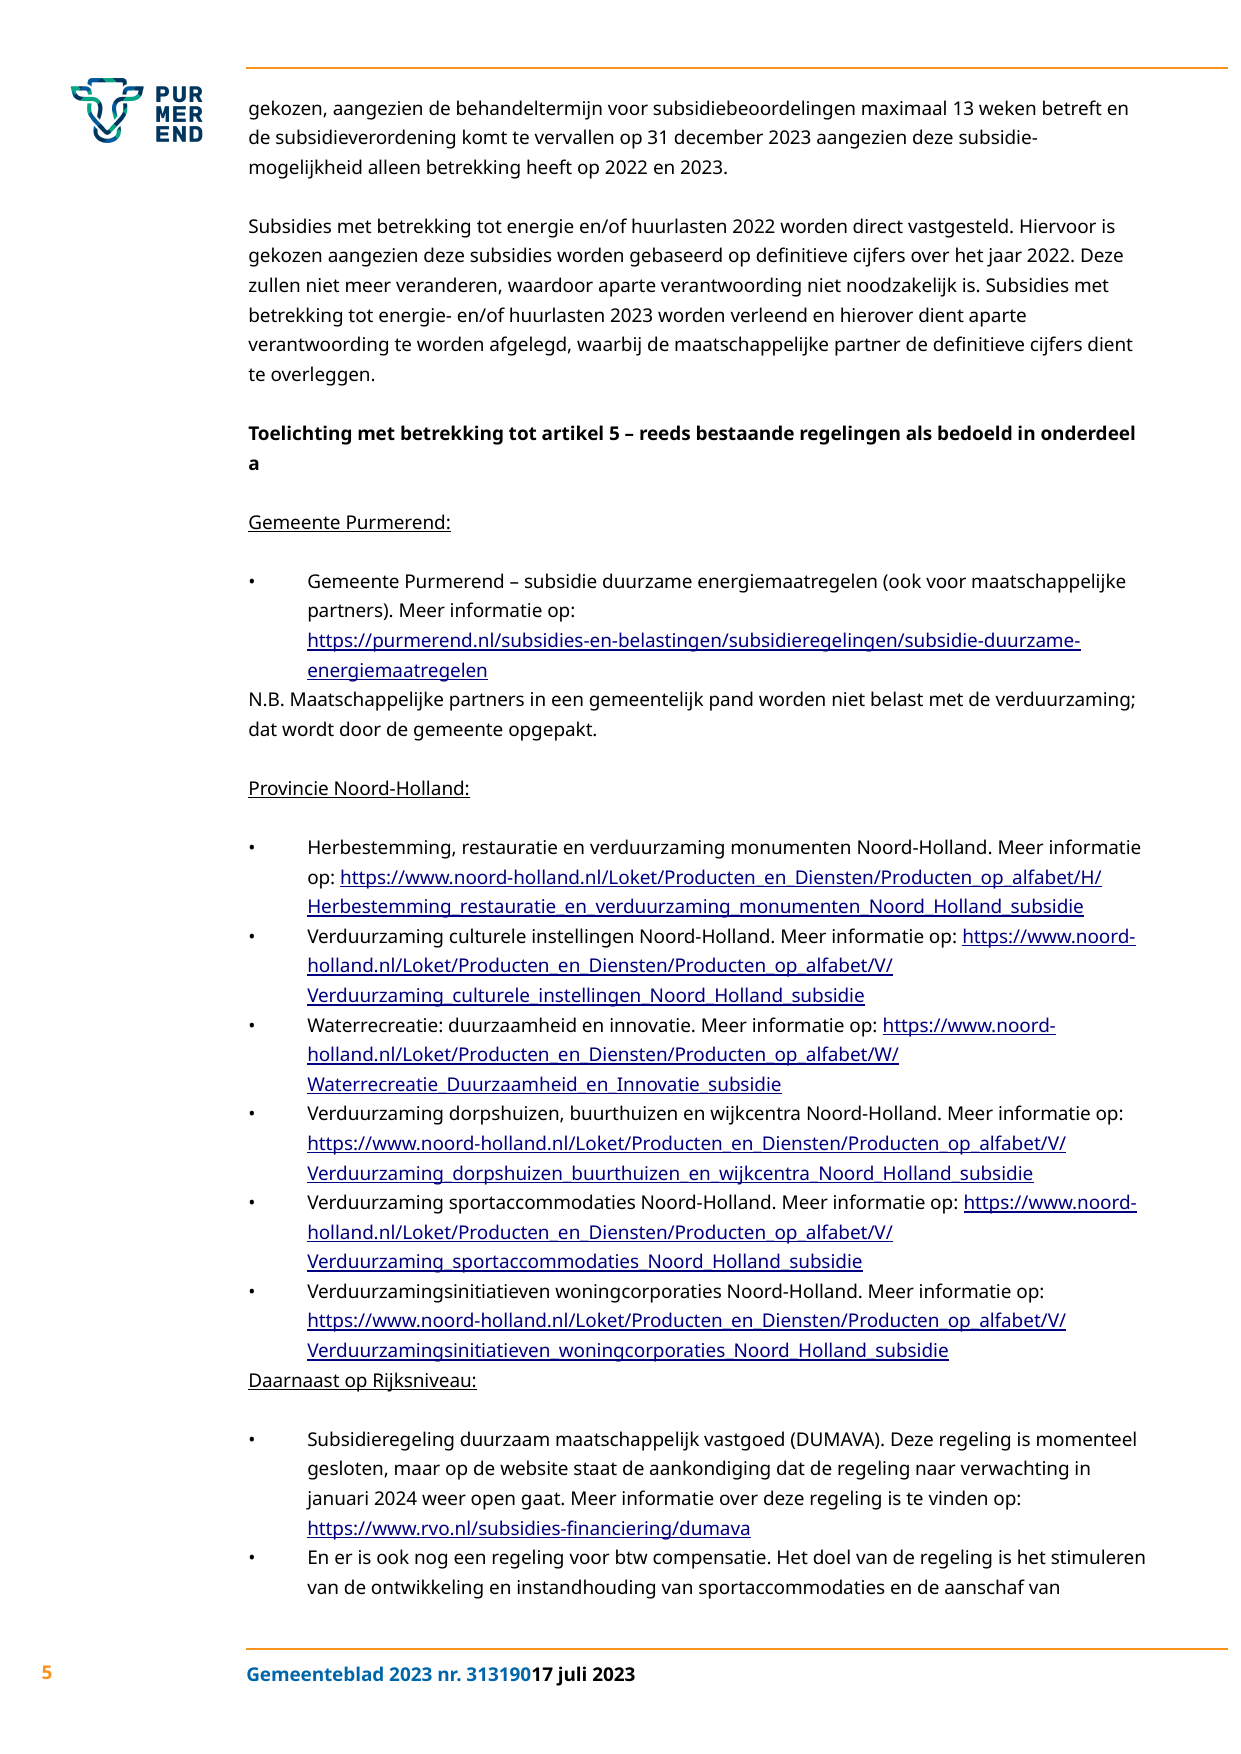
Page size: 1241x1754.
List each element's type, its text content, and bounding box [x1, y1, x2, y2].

list En er is ook nog een regeling voor btw compensatie. Het doel van de regeling is het stimuleren van de ontwikkeling en instandhouding van sportaccommodaties en de aanschaf van [248, 1544, 1152, 1600]
text Provincie Noord-Holland: [248, 775, 1152, 801]
text Daarnaast op Rijksniveau: [248, 1367, 1152, 1393]
text Subsidies met betrekking tot energie en/of huurlasten 2022 worden direct vastgesteld. Hiervoor is gekozen aangezien deze subsidies worden gebaseerd op definitieve cijfers over het jaar 2022. Deze zullen niet meer veranderen, waardoor aparte verantwoording niet noodzakelijk is. Subsidies met betrekking tot energie- en/of huurlasten 2023 worden verleend en hierover dient aparte verantwoording te worden afgelegd, waarbij de maatschappelijke partner de definitieve cijfers dient te overleggen. [248, 213, 1152, 387]
list Verduurzaming dorpshuizen, buurthuizen en wijkcentra Noord-Holland. Meer informatie op: https://www.noord-holland.nl/Loket/Producten_en_Diensten/Producten_op_alfabet/V/Verduurzaming_dorpshuizen_buurthuizen_en_wijkcentra_Noord_Holland_subsidie [248, 1101, 1152, 1186]
list Verduurzaming culturele instellingen Noord-Holland. Meer informatie op: https://www.noord-holland.nl/Loket/Producten_en_Diensten/Producten_op_alfabet/V/Verduurzaming_culturele_instellingen_Noord_Holland_subsidie [248, 923, 1152, 1008]
list Verduurzaming sportaccommodaties Noord-Holland. Meer informatie op: https://www.noord-holland.nl/Loket/Producten_en_Diensten/Producten_op_alfabet/V/Verduurzaming_sportaccommodaties_Noord_Holland_subsidie [248, 1189, 1152, 1274]
list Verduurzamingsinitiatieven woningcorporaties Noord-Holland. Meer informatie op: https://www.noord-holland.nl/Loket/Producten_en_Diensten/Producten_op_alfabet/V/Verduurzamingsinitiatieven_woningcorporaties_Noord_Holland_subsidie [248, 1278, 1152, 1363]
text Gemeente Purmerend: [248, 509, 1152, 535]
list Herbestemming, restauratie en verduurzaming monumenten Noord-Holland. Meer informatie op: https://www.noord-holland.nl/Loket/Producten_en_Diensten/Producten_op_alfabet/H/Herbestemming_restauratie_en_verduurzaming_monumenten_Noord_Holland_subsidie [248, 834, 1152, 919]
list Subsidieregeling duurzaam maatschappelijk vastgoed (DUMAVA). Deze regeling is momenteel gesloten, maar op de website staat de aankondiging dat de regeling naar verwachting in januari 2024 weer open gaat. Meer informatie over deze regeling is te vinden op: https://www.rvo.nl/subsidies-financiering/dumava [248, 1426, 1152, 1541]
text N.B. Maatschappelijke partners in een gemeentelijk pand worden niet belast met de verduurzaming; dat wordt door de gemeente opgepakt. [248, 686, 1152, 742]
picture [41, 47, 231, 172]
text Toelichting met betrekking tot artikel 5 – reeds bestaande regelingen als bedoeld in onderdeel a [248, 420, 1152, 476]
text gekozen, aangezien de behandeltermijn voor subsidiebeoordelingen maximaal 13 weken betreft en de subsidieverordening komt te vervallen op 31 december 2023 aangezien deze subsidie-mogelijkheid alleen betrekking heeft op 2022 en 2023. [248, 95, 1152, 180]
list Gemeente Purmerend – subsidie duurzame energiemaatregelen (ook voor maatschappelijke partners). Meer informatie op: https://purmerend.nl/subsidies-en-belastingen/subsidieregelingen/subsidie-duurzame-energiemaatregelen [248, 568, 1152, 683]
list Waterrecreatie: duurzaamheid en innovatie. Meer informatie op: https://www.noord-holland.nl/Loket/Producten_en_Diensten/Producten_op_alfabet/W/Waterrecreatie_Duurzaamheid_en_Innovatie_subsidie [248, 1012, 1152, 1097]
